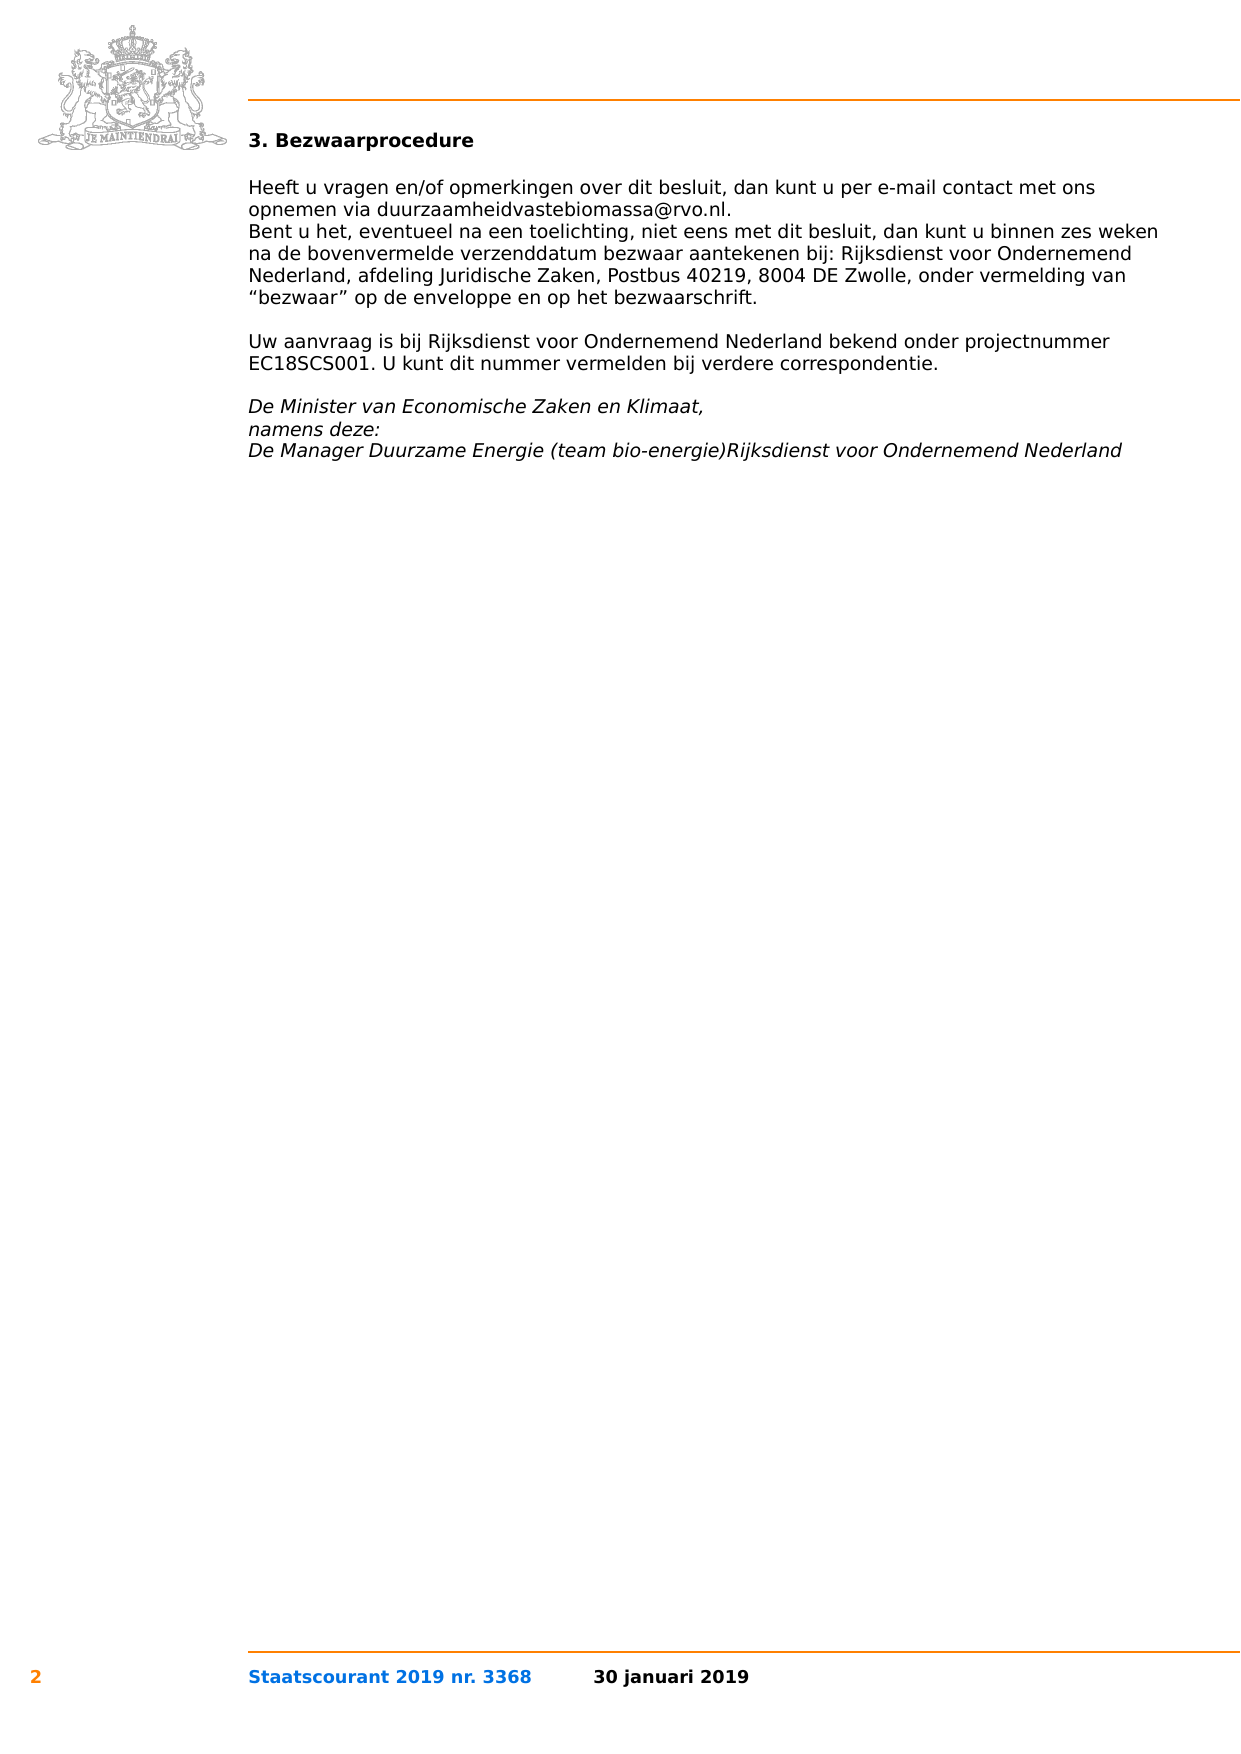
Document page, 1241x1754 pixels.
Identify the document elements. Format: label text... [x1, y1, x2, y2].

text Bent u het, eventueel na een toelichting, niet eens met dit besluit, dan kunt u binnen zes weken na de bovenvermelde verzenddatum bezwaar aantekenen bij: Rijksdienst voor Ondernemend Nederland, afdeling Juridische Zaken, Postbus 40219, 8004 DE Zwolle, onder vermelding van “bezwaar” op de enveloppe en op het bezwaarschrift. [248, 221, 1163, 309]
text Heeft u vragen en/of opmerkingen over dit besluit, dan kunt u per e-mail contact met ons opnemen via duurzaamheidvastebiomassa@rvo.nl. [248, 177, 1163, 221]
picture [38, 25, 227, 150]
text Uw aanvraag is bij Rijksdienst voor Ondernemend Nederland bekend onder projectnummer EC18SCS001. U kunt dit nummer vermelden bij verdere correspondentie. [248, 331, 1163, 374]
text De Minister van Economische Zaken en Klimaat, namens deze: De Manager Duurzame Energie (team bio-energie)Rijksdienst voor Ondernemend Nederland [248, 396, 1163, 462]
subtitle 3. Bezwaarprocedure [248, 130, 1163, 152]
